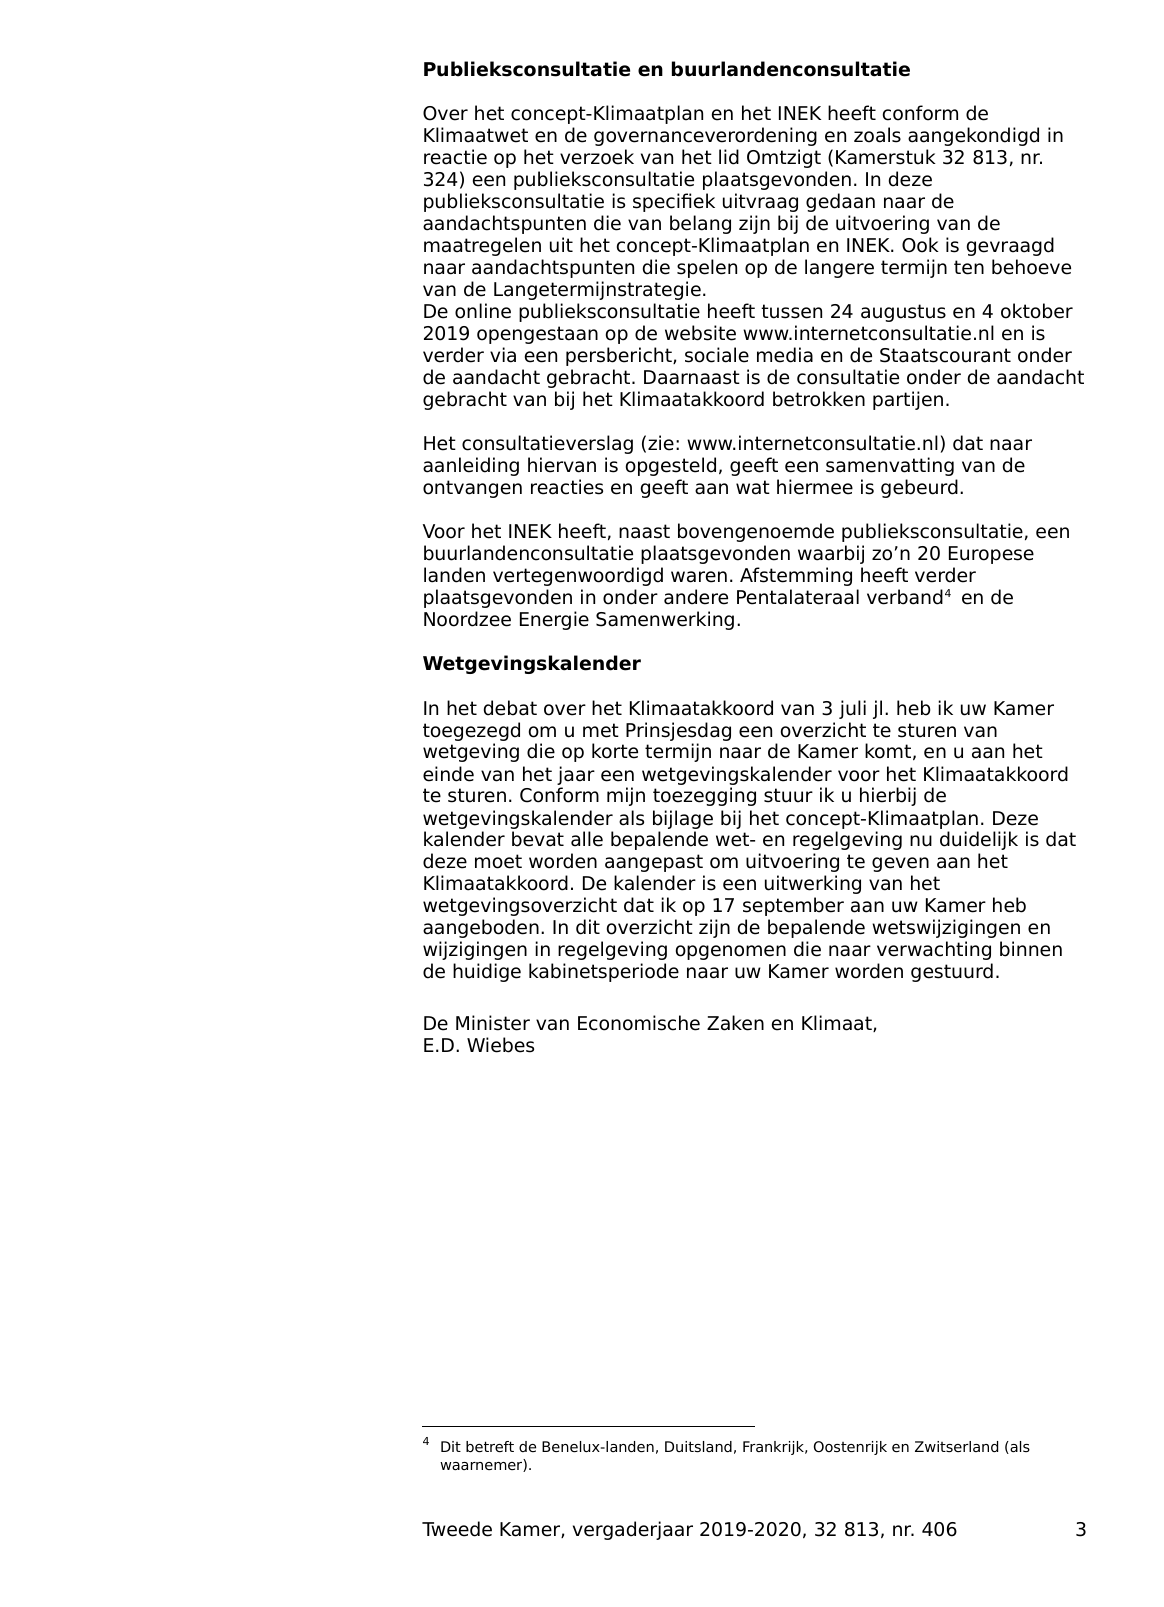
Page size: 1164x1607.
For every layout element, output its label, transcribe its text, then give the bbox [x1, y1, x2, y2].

text Dit betreft de Benelux-landen, Duitsland, Frankrijk, Oostenrijk en Zwitserland (als waarnemer). [422, 1435, 1087, 1474]
subtitle Publieksconsultatie en buurlandenconsultatie [422, 59, 1087, 81]
subtitle Wetgevingskalender [422, 653, 1087, 675]
text Voor het INEK heeft, naast bovengenoemde publieksconsultatie, een buurlandenconsultatie plaatsgevonden waarbij zo’n 20 Europese landen vertegenwoordigd waren. Afstemming heeft verder plaatsgevonden in onder andere Pentalateraal verband en de Noordzee Energie Samenwerking. [422, 521, 1087, 631]
text De online publieksconsultatie heeft tussen 24 augustus en 4 oktober 2019 opengestaan op de website www.internetconsultatie.nl en is verder via een persbericht, sociale media en de Staatscourant onder de aandacht gebracht. Daarnaast is de consultatie onder de aandacht gebracht van bij het Klimaatakkoord betrokken partijen. [422, 301, 1087, 411]
text Over het concept-Klimaatplan en het INEK heeft conform de Klimaatwet en de governanceverordening en zoals aangekondigd in reactie op het verzoek van het lid Omtzigt (Kamerstuk 32 813, nr. 324) een publieksconsultatie plaatsgevonden. In deze publieksconsultatie is specifiek uitvraag gedaan naar de aandachtspunten die van belang zijn bij de uitvoering van de maatregelen uit het concept-Klimaatplan en INEK. Ook is gevraagd naar aandachtspunten die spelen op de langere termijn ten behoeve van de Langetermijnstrategie. [422, 103, 1087, 301]
text Het consultatieverslag (zie: www.internetconsultatie.nl) dat naar aanleiding hiervan is opgesteld, geeft een samenvatting van de ontvangen reacties en geeft aan wat hiermee is gebeurd. [422, 433, 1087, 499]
text De Minister van Economische Zaken en Klimaat, E.D. Wiebes [422, 1013, 1087, 1057]
text In het debat over het Klimaatakkoord van 3 juli jl. heb ik uw Kamer toegezegd om u met Prinsjesdag een overzicht te sturen van wetgeving die op korte termijn naar de Kamer komt, en u aan het einde van het jaar een wetgevingskalender voor het Klimaatakkoord te sturen. Conform mijn toezegging stuur ik u hierbij de wetgevingskalender als bijlage bij het concept-Klimaatplan. Deze kalender bevat alle bepalende wet- en regelgeving nu duidelijk is dat deze moet worden aangepast om uitvoering te geven aan het Klimaatakkoord. De kalender is een uitwerking van het wetgevingsoverzicht dat ik op 17 september aan uw Kamer heb aangeboden. In dit overzicht zijn de bepalende wetswijzigingen en wijzigingen in regelgeving opgenomen die naar verwachting binnen de huidige kabinetsperiode naar uw Kamer worden gestuurd. [422, 697, 1087, 983]
